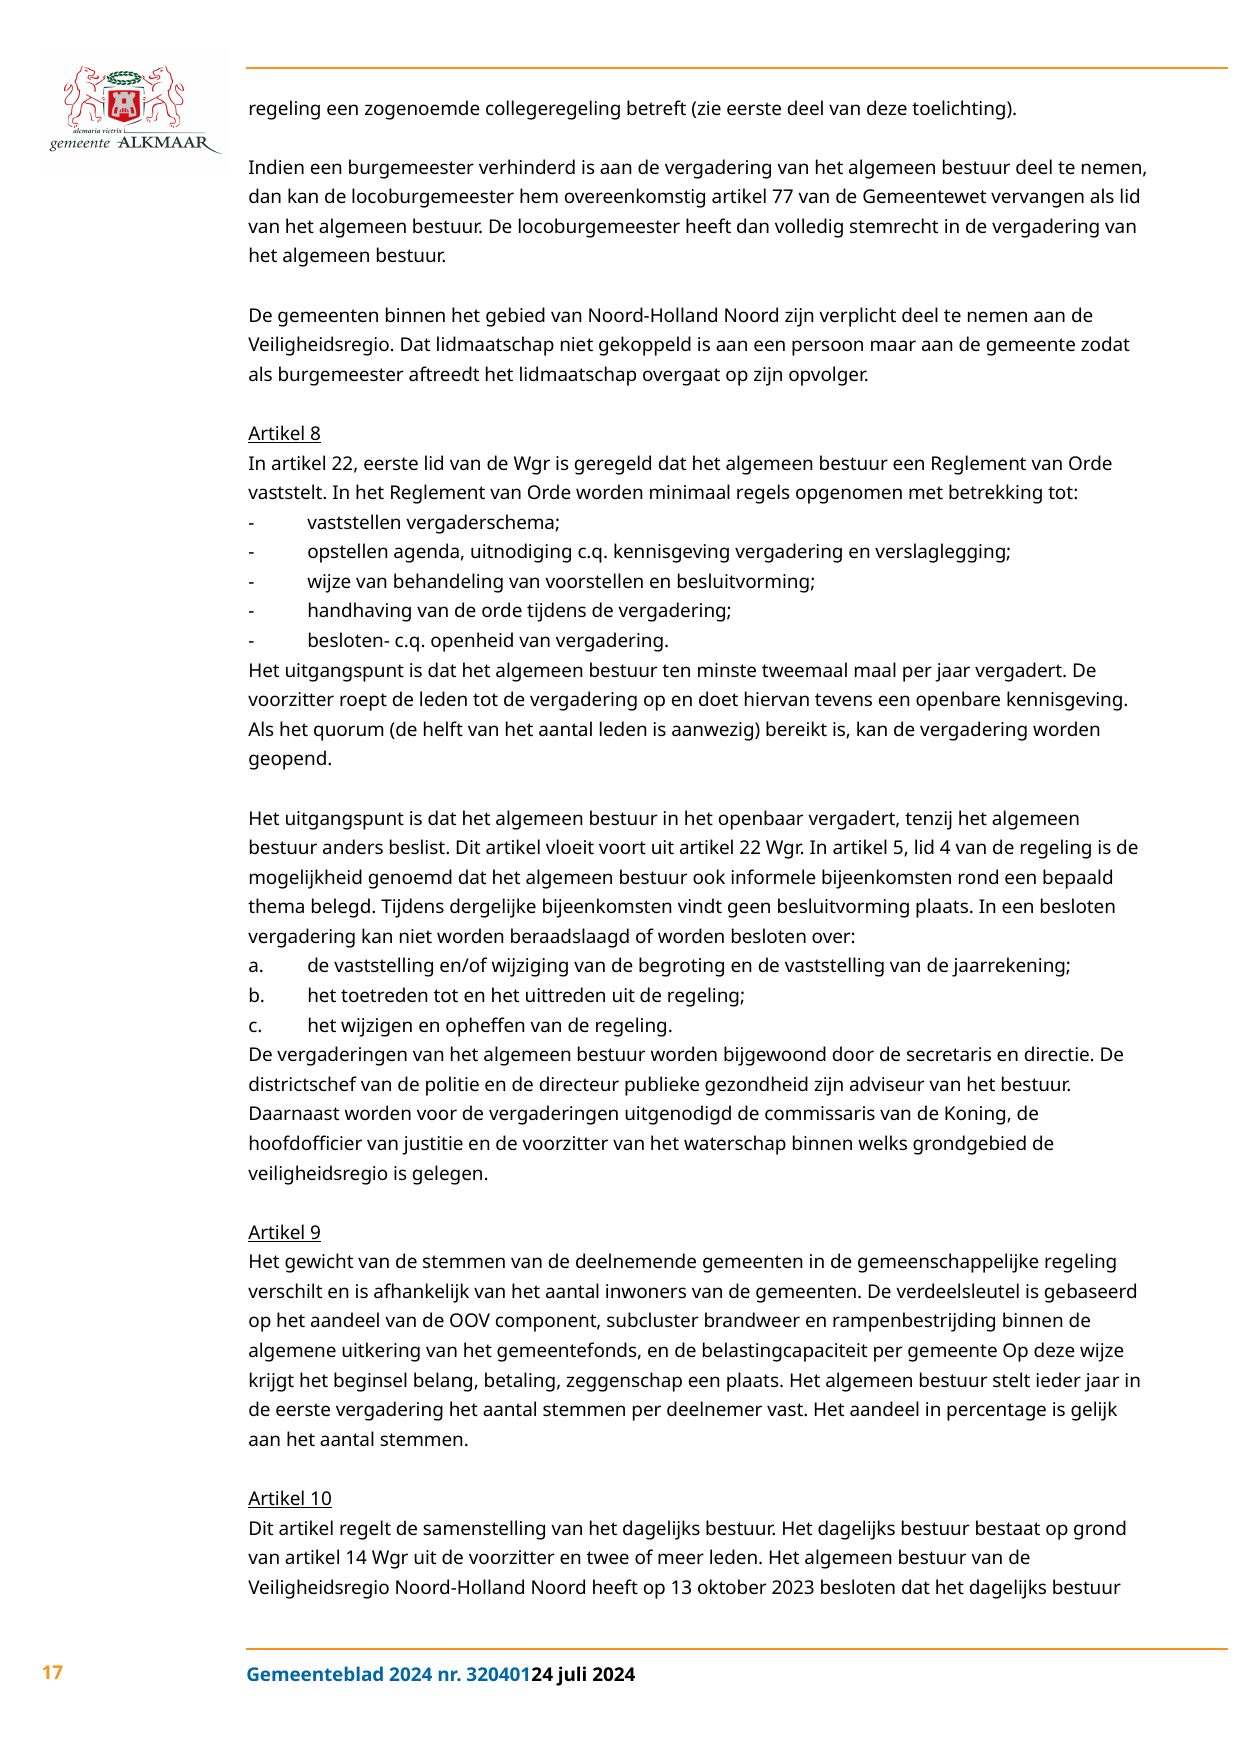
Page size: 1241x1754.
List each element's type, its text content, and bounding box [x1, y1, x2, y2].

text Het gewicht van de stemmen van de deelnemende gemeenten in de gemeenschappelijke regeling verschilt en is afhankelijk van het aantal inwoners van de gemeenten. De verdeelsleutel is gebaseerd op het aandeel van de OOV component, subcluster brandweer en rampenbestrijding binnen de algemene uitkering van het gemeentefonds, en de belastingcapaciteit per gemeente Op deze wijze krijgt het beginsel belang, betaling, zeggenschap een plaats. Het algemeen bestuur stelt ieder jaar in de eerste vergadering het aantal stemmen per deelnemer vast. Het aandeel in percentage is gelijk aan het aantal stemmen. [248, 1248, 1152, 1452]
picture [41, 47, 231, 172]
list besloten- c.q. openheid van vergadering. [248, 627, 1152, 653]
text Artikel 9 [248, 1219, 1152, 1245]
text Artikel 8 [248, 420, 1152, 446]
list opstellen agenda, uitnodiging c.q. kennisgeving vergadering en verslaglegging; [248, 538, 1152, 564]
list handhaving van de orde tijdens de vergadering; [248, 598, 1152, 623]
text Het uitgangspunt is dat het algemeen bestuur ten minste tweemaal maal per jaar vergadert. De voorzitter roept de leden tot de vergadering op en doet hiervan tevens een openbare kennisgeving. Als het quorum (de helft van het aantal leden is aanwezig) bereikt is, kan de vergadering worden geopend. [248, 657, 1152, 771]
list wijze van behandeling van voorstellen en besluitvorming; [248, 568, 1152, 594]
text De gemeenten binnen het gebied van Noord-Holland Noord zijn verplicht deel te nemen aan de Veiligheidsregio. Dat lidmaatschap niet gekoppeld is aan een persoon maar aan de gemeente zodat als burgemeester aftreedt het lidmaatschap overgaat op zijn opvolger. [248, 302, 1152, 387]
list vaststellen vergaderschema; [248, 509, 1152, 535]
text regeling een zogenoemde collegeregeling betreft (zie eerste deel van deze toelichting). [248, 95, 1152, 121]
list de vaststelling en/of wijziging van de begroting en de vaststelling van de jaarrekening; [248, 953, 1152, 978]
text In artikel 22, eerste lid van de Wgr is geregeld dat het algemeen bestuur een Reglement van Orde vaststelt. In het Reglement van Orde worden minimaal regels opgenomen met betrekking tot: [248, 450, 1152, 505]
text Artikel 10 [248, 1485, 1152, 1511]
text De vergaderingen van het algemeen bestuur worden bijgewoond door de secretaris en directie. De districtschef van de politie en de directeur publieke gezondheid zijn adviseur van het bestuur. Daarnaast worden voor de vergaderingen uitgenodigd de commissaris van de Koning, de hoofdofficier van justitie en de voorzitter van het waterschap binnen welks grondgebied de veiligheidsregio is gelegen. [248, 1041, 1152, 1186]
list het toetreden tot en het uittreden uit de regeling; [248, 982, 1152, 1008]
text Indien een burgemeester verhinderd is aan de vergadering van het algemeen bestuur deel te nemen, dan kan de locoburgemeester hem overeenkomstig artikel 77 van de Gemeentewet vervangen als lid van het algemeen bestuur. De locoburgemeester heeft dan volledig stemrecht in de vergadering van het algemeen bestuur. [248, 154, 1152, 268]
text Het uitgangspunt is dat het algemeen bestuur in het openbaar vergadert, tenzij het algemeen bestuur anders beslist. Dit artikel vloeit voort uit artikel 22 Wgr. In artikel 5, lid 4 van de regeling is de mogelijkheid genoemd dat het algemeen bestuur ook informele bijeenkomsten rond een bepaald thema belegd. Tijdens dergelijke bijeenkomsten vindt geen besluitvorming plaats. In een besloten vergadering kan niet worden beraadslaagd of worden besloten over: [248, 805, 1152, 949]
list het wijzigen en opheffen van de regeling. [248, 1012, 1152, 1038]
text Dit artikel regelt de samenstelling van het dagelijks bestuur. Het dagelijks bestuur bestaat op grond van artikel 14 Wgr uit de voorzitter en twee of meer leden. Het algemeen bestuur van de Veiligheidsregio Noord-Holland Noord heeft op 13 oktober 2023 besloten dat het dagelijks bestuur [248, 1515, 1152, 1600]
